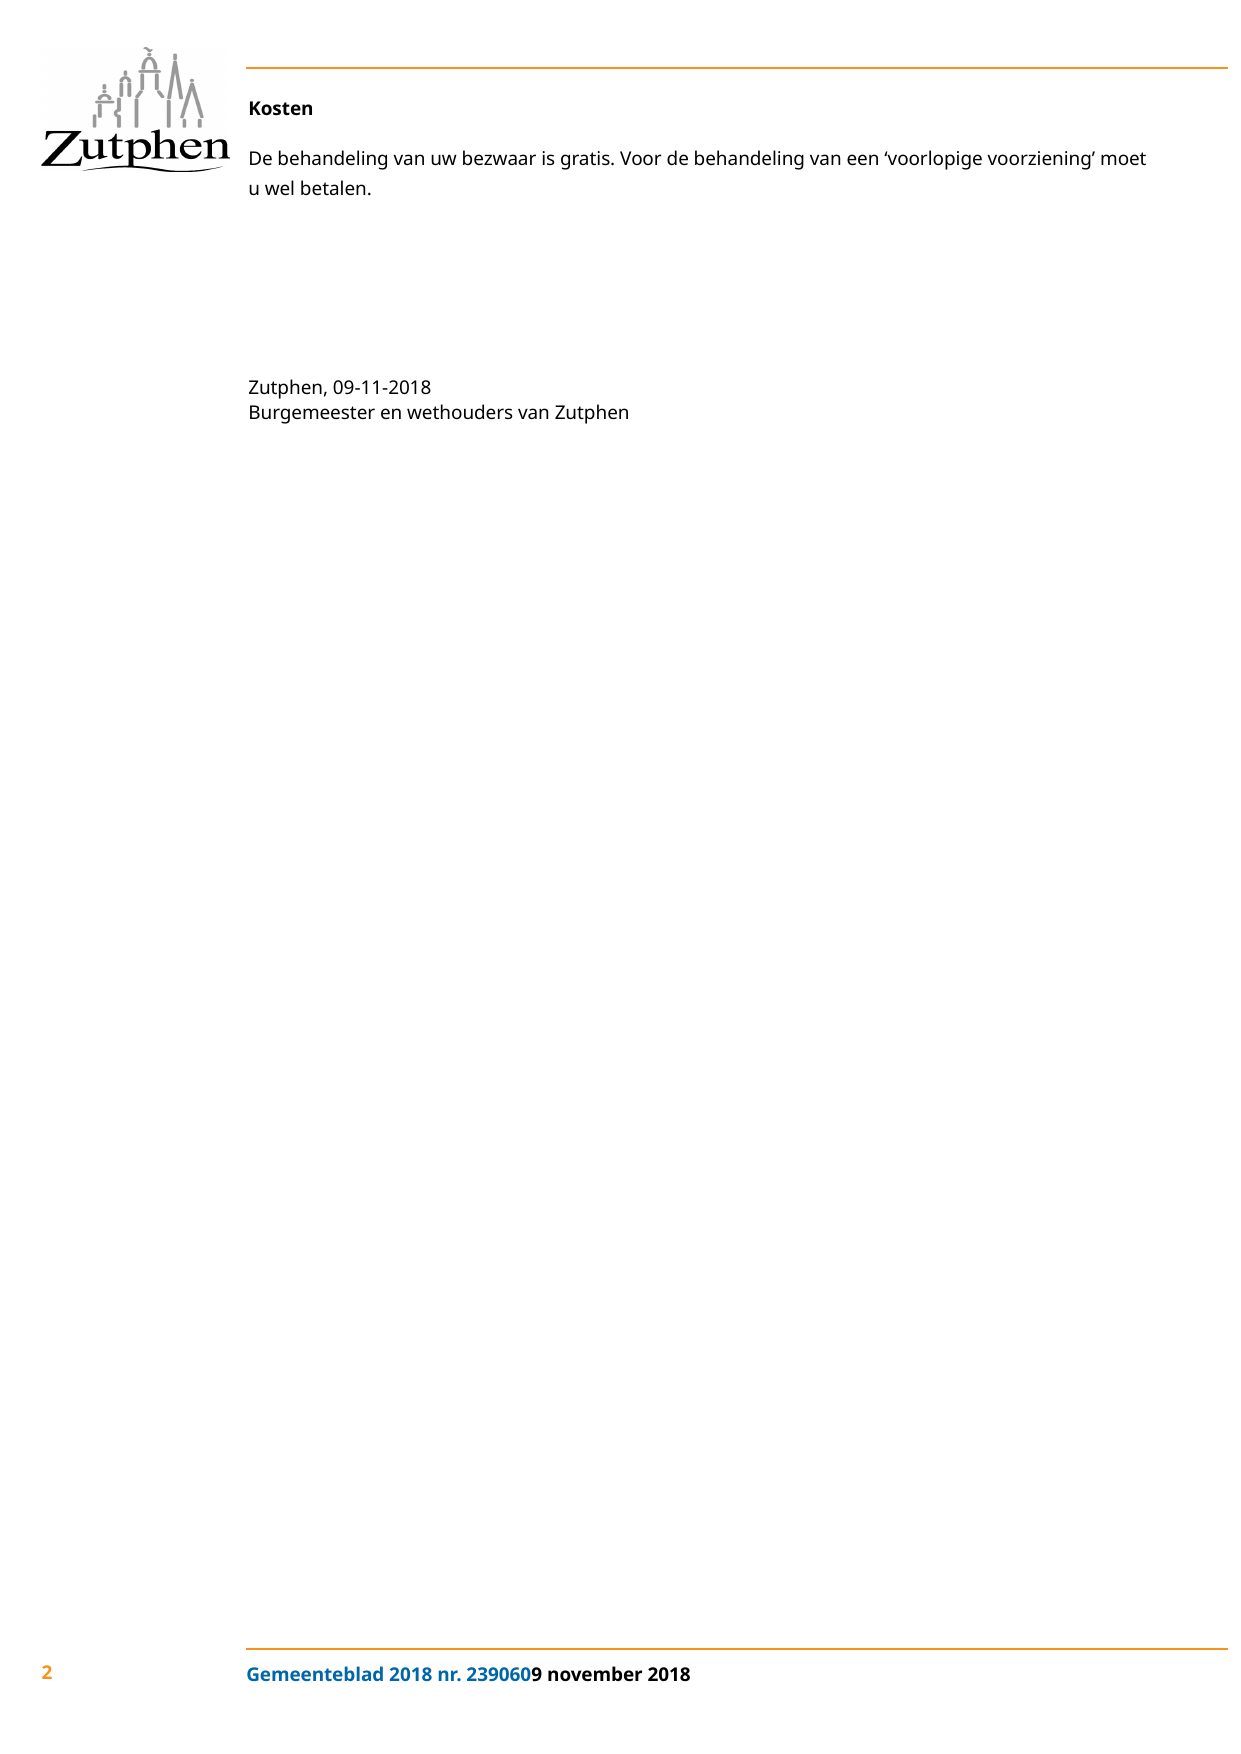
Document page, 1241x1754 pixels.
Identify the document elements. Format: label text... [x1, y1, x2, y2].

picture [41, 47, 231, 172]
text Zutphen, 09-11-2018 [248, 374, 1152, 399]
text Kosten [248, 95, 1152, 121]
text Burgemeester en wethouders van Zutphen [248, 399, 1152, 425]
text De behandeling van uw bezwaar is gratis. Voor de behandeling van een ‘voorlopige voorziening’ moet u wel betalen. [248, 145, 1152, 201]
